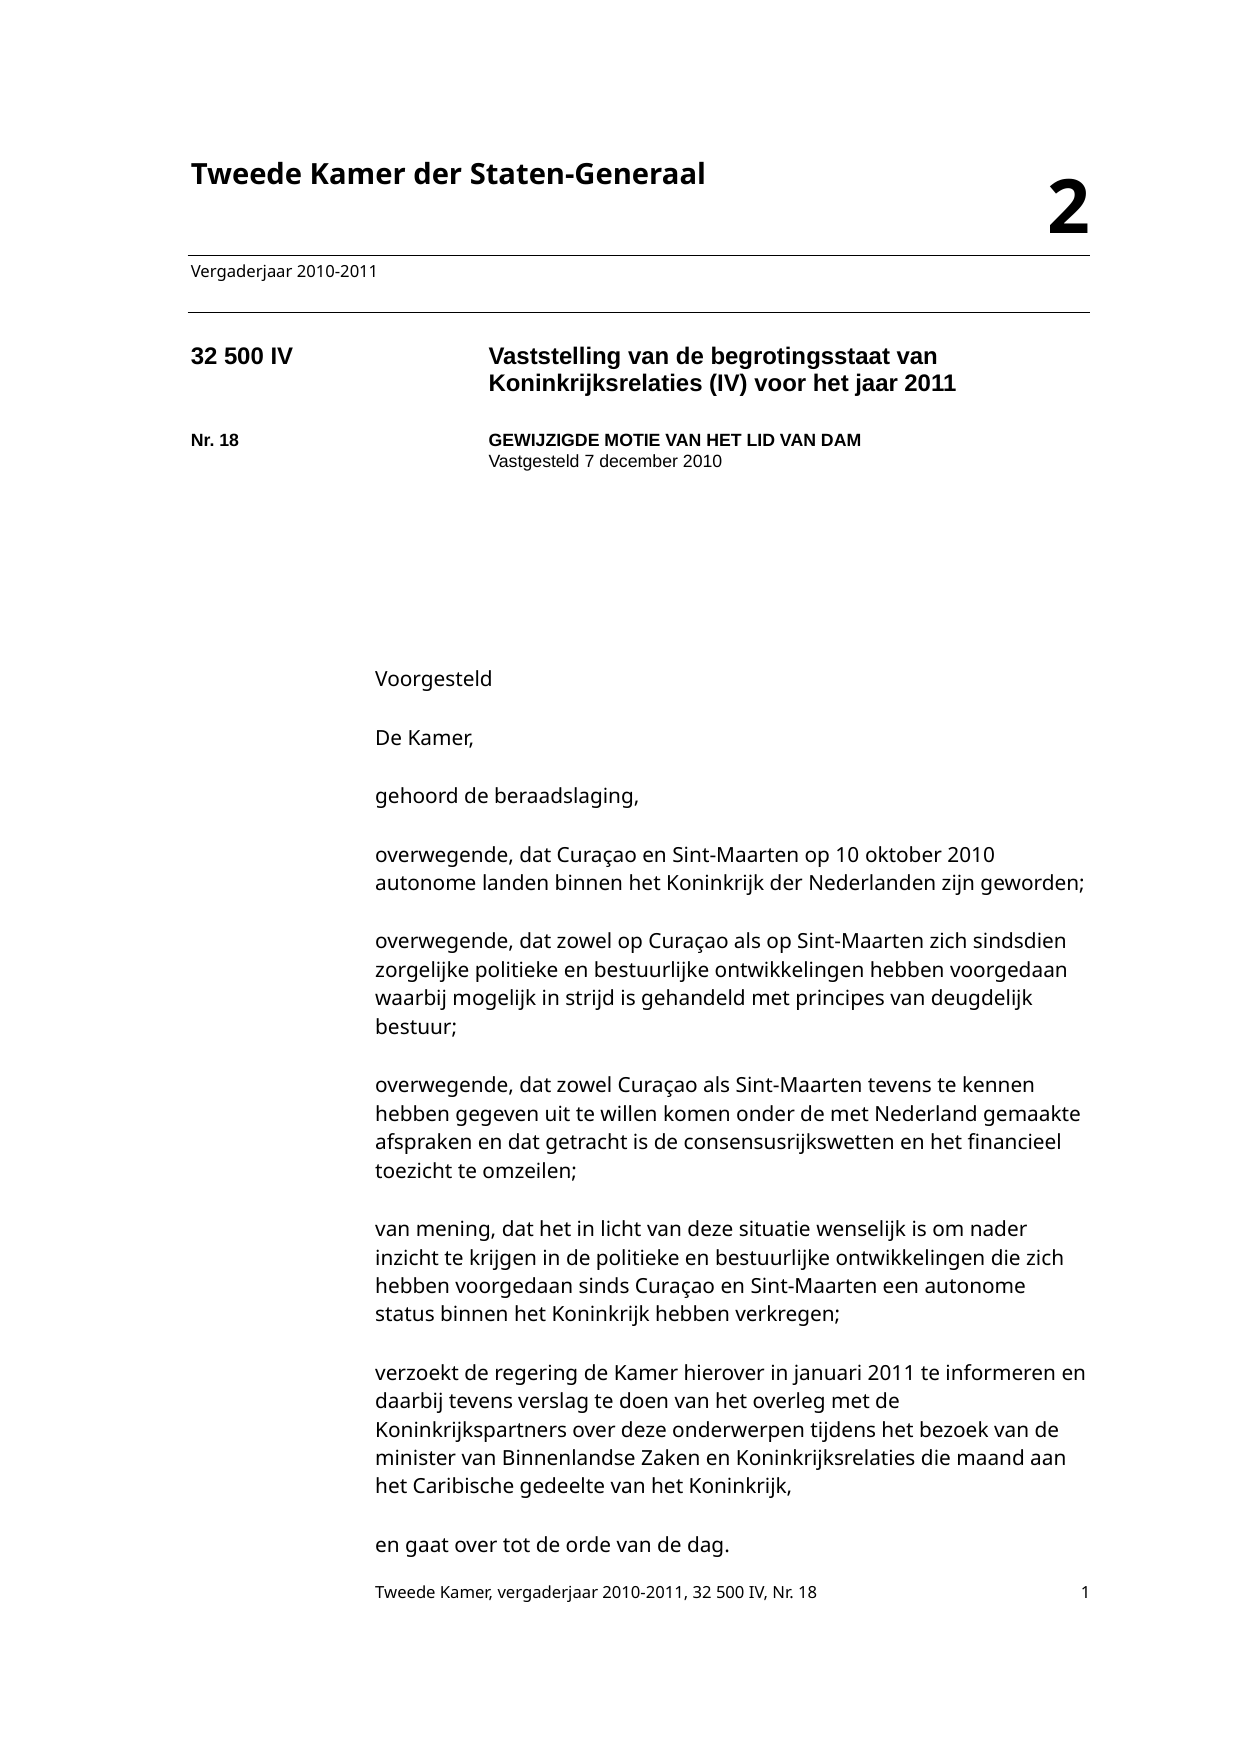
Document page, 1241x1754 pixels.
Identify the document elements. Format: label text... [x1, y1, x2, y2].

text en gaat over tot de orde van de dag. [375, 1530, 1090, 1558]
table_cell [485, 313, 1090, 339]
text verzoekt de regering de Kamer hierover in januari 2011 te informeren en daarbij tevens verslag te doen van het overleg met de Koninkrijkspartners over deze onderwerpen tijdens het bezoek van de minister van Binnenlandse Zaken en Koninkrijksrelaties die maand aan het Caribische gedeelte van het Koninkrijk, [375, 1358, 1090, 1500]
table_header 2 [910, 150, 1090, 255]
table_cell Vergaderjaar 2010-2011 [188, 256, 485, 312]
table_header Tweede Kamer der Staten-Generaal [188, 150, 909, 255]
text overwegende, dat zowel op Curaçao als op Sint-Maarten zich sindsdien zorgelijke politieke en bestuurlijke ontwikkelingen hebben voorgedaan waarbij mogelijk in strijd is gehandeld met principes van deugdelijk bestuur; [375, 927, 1090, 1040]
table_cell Vaststelling van de begrotingsstaat van Koninkrijksrelaties (IV) voor het jaar 2011 [485, 339, 1090, 427]
table_cell [485, 256, 1090, 312]
text van mening, dat het in licht van deze situatie wenselijk is om nader inzicht te krijgen in de politieke en bestuurlijke ontwikkelingen die zich hebben voorgedaan sinds Curaçao en Sint-Maarten een autonome status binnen het Koninkrijk hebben verkregen; [375, 1214, 1090, 1328]
text Voorgesteld [375, 664, 1090, 693]
table_cell Nr. 18 [188, 427, 485, 546]
text gehoord de beraadslaging, [375, 781, 1090, 810]
table_cell GEWIJZIGDE MOTIE VAN HET LID VAN DAM Vastgesteld 7 december 2010 [485, 427, 1090, 546]
table_cell 32 500 IV [188, 339, 485, 427]
table_cell [188, 313, 485, 339]
text overwegende, dat zowel Curaçao als Sint-Maarten tevens te kennen hebben gegeven uit te willen komen onder de met Nederland gemaakte afspraken en dat getracht is de consensusrijkswetten en het financieel toezicht te omzeilen; [375, 1070, 1090, 1184]
text De Kamer, [375, 723, 1090, 751]
text overwegende, dat Curaçao en Sint-Maarten op 10 oktober 2010 autonome landen binnen het Koninkrijk der Nederlanden zijn geworden; [375, 840, 1090, 897]
